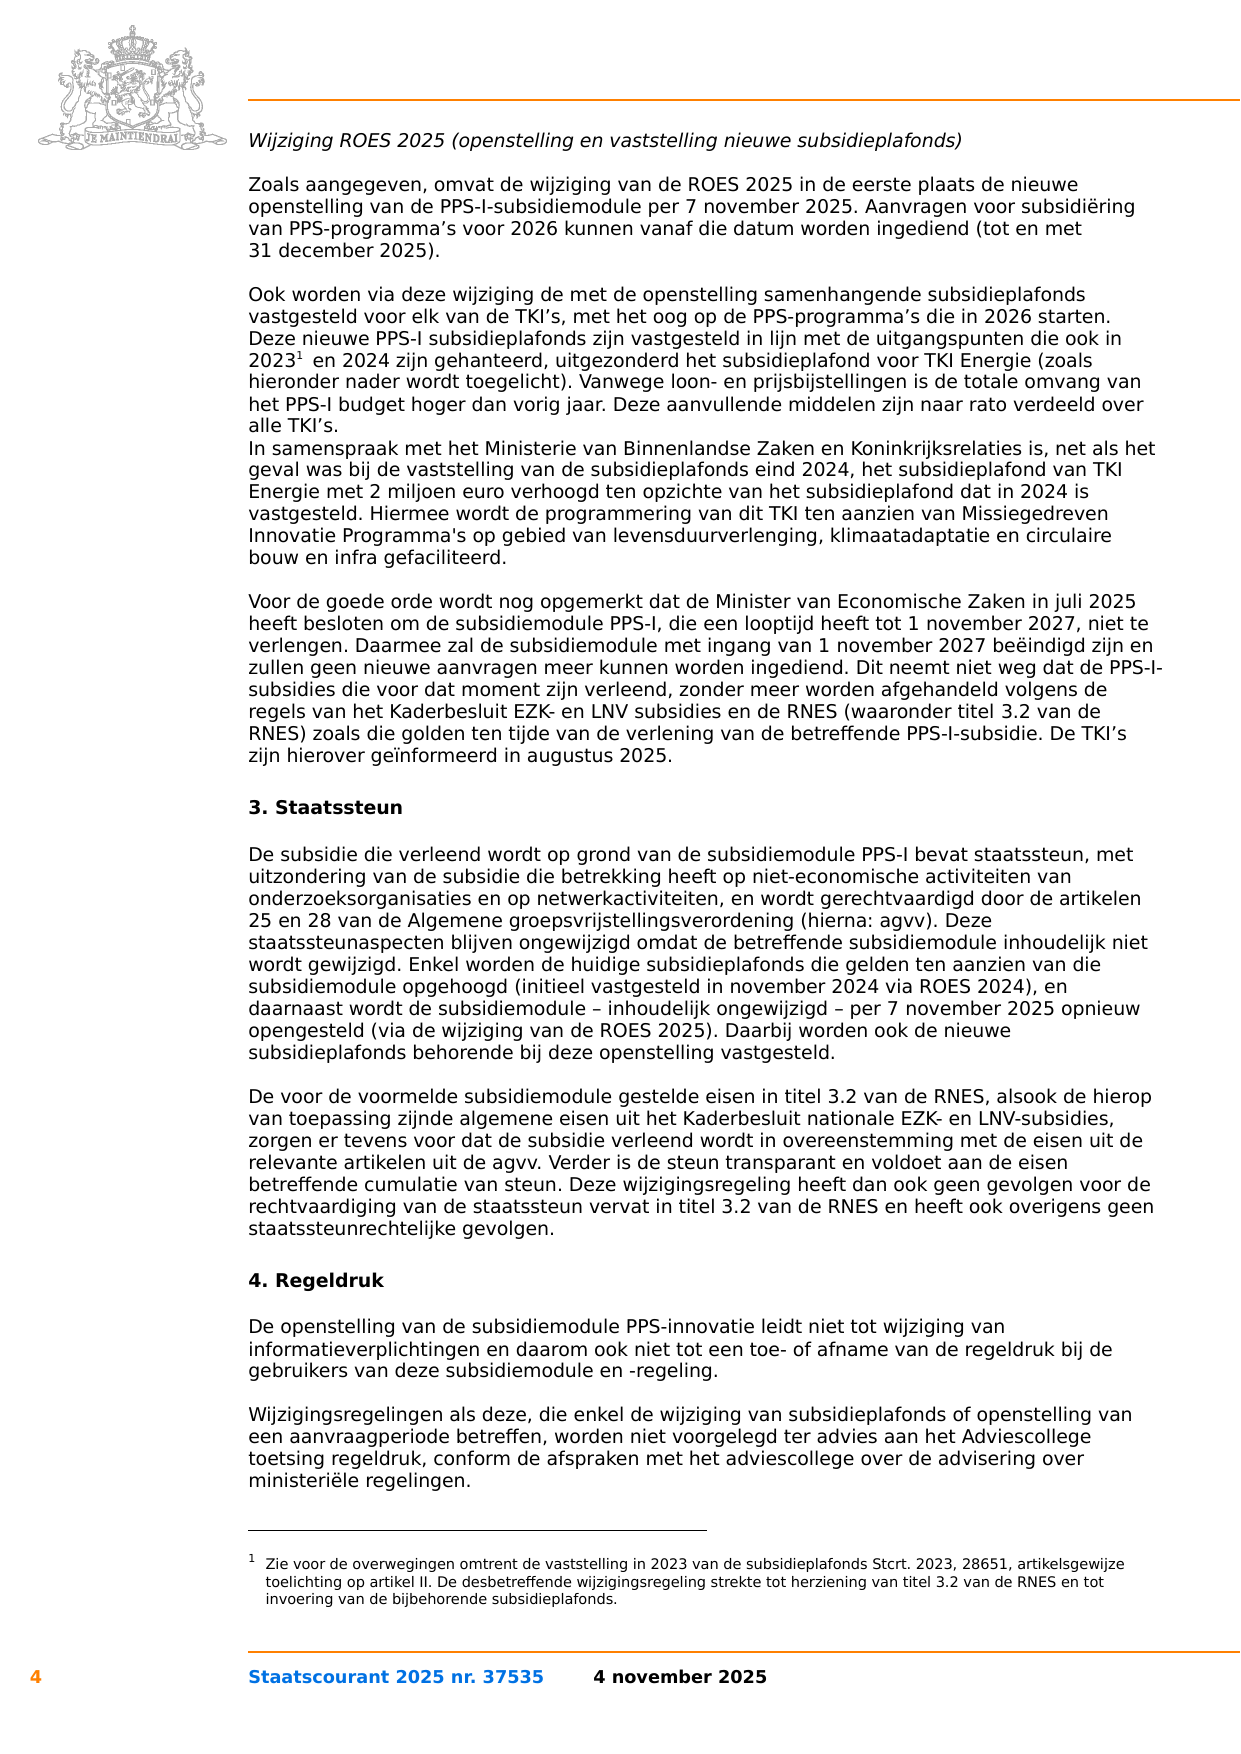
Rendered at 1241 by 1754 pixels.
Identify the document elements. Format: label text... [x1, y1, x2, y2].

text Zie voor de overwegingen omtrent de vaststelling in 2023 van de subsidieplafonds Stcrt. 2023, 28651, artikelsgewijze toelichting op artikel II. De desbetreffende wijzigingsregeling strekte tot herziening van titel 3.2 van de RNES en tot invoering van de bijbehorende subsidieplafonds. [248, 1552, 1163, 1608]
subtitle Wijziging ROES 2025 (openstelling en vaststelling nieuwe subsidieplafonds) [248, 130, 1163, 152]
text Voor de goede orde wordt nog opgemerkt dat de Minister van Economische Zaken in juli 2025 heeft besloten om de subsidiemodule PPS-I, die een looptijd heeft tot 1 november 2027, niet te verlengen. Daarmee zal de subsidiemodule met ingang van 1 november 2027 beëindigd zijn en zullen geen nieuwe aanvragen meer kunnen worden ingediend. Dit neemt niet weg dat de PPS-I-subsidies die voor dat moment zijn verleend, zonder meer worden afgehandeld volgens de regels van het Kaderbesluit EZK- en LNV subsidies en de RNES (waaronder titel 3.2 van de RNES) zoals die golden ten tijde van de verlening van de betreffende PPS-I-subsidie. De TKI’s zijn hierover geïnformeerd in augustus 2025. [248, 591, 1163, 767]
text De subsidie die verleend wordt op grond van de subsidiemodule PPS-I bevat staatssteun, met uitzondering van de subsidie die betrekking heeft op niet-economische activiteiten van onderzoeksorganisaties en op netwerkactiviteiten, en wordt gerechtvaardigd door de artikelen 25 en 28 van de Algemene groepsvrijstellingsverordening (hierna: agvv). Deze staatssteunaspecten blijven ongewijzigd omdat de betreffende subsidiemodule inhoudelijk niet wordt gewijzigd. Enkel worden de huidige subsidieplafonds die gelden ten aanzien van die subsidiemodule opgehoogd (initieel vastgesteld in november 2024 via ROES 2024), en daarnaast wordt de subsidiemodule – inhoudelijk ongewijzigd – per 7 november 2025 opnieuw opengesteld (via de wijziging van de ROES 2025). Daarbij worden ook de nieuwe subsidieplafonds behorende bij deze openstelling vastgesteld. [248, 844, 1163, 1064]
subtitle 4. Regeldruk [248, 1269, 1163, 1291]
subtitle 3. Staatssteun [248, 797, 1163, 819]
text In samenspraak met het Ministerie van Binnenlandse Zaken en Koninkrijksrelaties is, net als het geval was bij de vaststelling van de subsidieplafonds eind 2024, het subsidieplafond van TKI Energie met 2 miljoen euro verhoogd ten opzichte van het subsidieplafond dat in 2024 is vastgesteld. Hiermee wordt de programmering van dit TKI ten aanzien van Missiegedreven Innovatie Programma's op gebied van levensduurverlenging, klimaatadaptatie en circulaire bouw en infra gefaciliteerd. [248, 437, 1163, 569]
text De openstelling van de subsidiemodule PPS-innovatie leidt niet tot wijziging van informatieverplichtingen en daarom ook niet tot een toe- of afname van de regeldruk bij de gebruikers van deze subsidiemodule en -regeling. [248, 1316, 1163, 1382]
text De voor de voormelde subsidiemodule gestelde eisen in titel 3.2 van de RNES, alsook de hierop van toepassing zijnde algemene eisen uit het Kaderbesluit nationale EZK- en LNV-subsidies, zorgen er tevens voor dat de subsidie verleend wordt in overeenstemming met de eisen uit de relevante artikelen uit de agvv. Verder is de steun transparant en voldoet aan de eisen betreffende cumulatie van steun. Deze wijzigingsregeling heeft dan ook geen gevolgen voor de rechtvaardiging van de staatssteun vervat in titel 3.2 van de RNES en heeft ook overigens geen staatssteunrechtelijke gevolgen. [248, 1086, 1163, 1239]
text Ook worden via deze wijziging de met de openstelling samenhangende subsidieplafonds vastgesteld voor elk van de TKI’s, met het oog op de PPS-programma’s die in 2026 starten. Deze nieuwe PPS-I subsidieplafonds zijn vastgesteld in lijn met de uitgangspunten die ook in 2023 en 2024 zijn gehanteerd, uitgezonderd het subsidieplafond voor TKI Energie (zoals hieronder nader wordt toegelicht). Vanwege loon- en prijsbijstellingen is de totale omvang van het PPS-I budget hoger dan vorig jaar. Deze aanvullende middelen zijn naar rato verdeeld over alle TKI’s. [248, 283, 1163, 437]
text Zoals aangegeven, omvat de wijziging van de ROES 2025 in de eerste plaats de nieuwe openstelling van de PPS-I-subsidiemodule per 7 november 2025. Aanvragen voor subsidiëring van PPS-programma’s voor 2026 kunnen vanaf die datum worden ingediend (tot en met 31 december 2025). [248, 174, 1163, 262]
text Wijzigingsregelingen als deze, die enkel de wijziging van subsidieplafonds of openstelling van een aanvraagperiode betreffen, worden niet voorgelegd ter advies aan het Adviescollege toetsing regeldruk, conform de afspraken met het adviescollege over de advisering over ministeriële regelingen. [248, 1404, 1163, 1492]
picture [38, 25, 227, 150]
